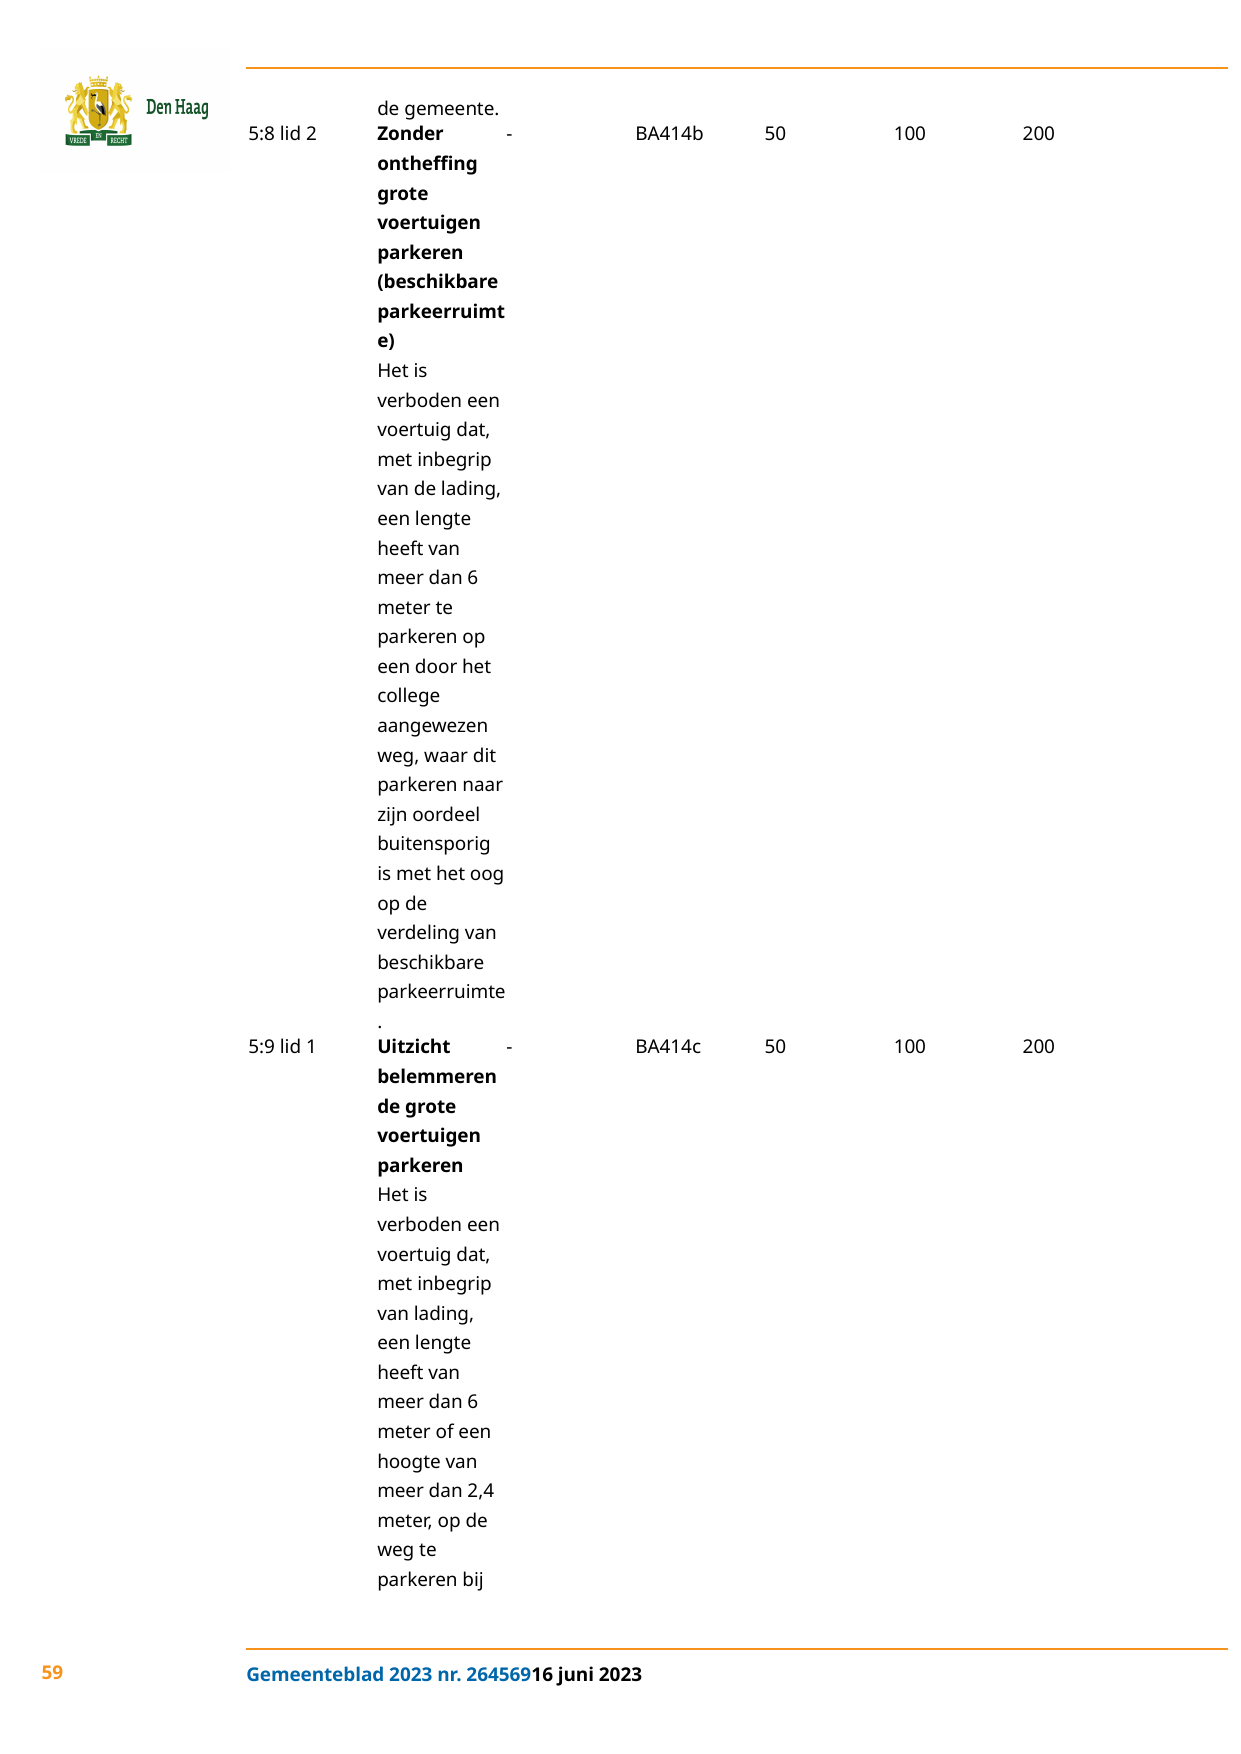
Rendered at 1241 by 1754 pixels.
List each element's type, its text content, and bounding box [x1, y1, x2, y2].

table_cell - [506, 121, 635, 1034]
table_cell 5:8 lid 2 [248, 121, 377, 1034]
table_cell [248, 95, 377, 121]
table_cell 200 [1023, 121, 1152, 1034]
table_cell Zonder ontheffing grote voertuigen parkeren (beschikbare parkeerruimte) Het is verboden een voertuig dat, met inbegrip van de lading, een lengte heeft van meer dan 6 meter te parkeren op een door het college aangewezen weg, waar dit parkeren naar zijn oordeel buitensporig is met het oog op de verdeling van beschikbare parkeerruimte. [377, 121, 506, 1034]
table_cell 50 [764, 1034, 893, 1592]
table_cell 100 [894, 121, 1022, 1034]
picture [41, 47, 231, 172]
table_cell de gemeente. [377, 95, 506, 121]
table_cell - [506, 95, 635, 121]
table_cell BA414b [635, 121, 764, 1034]
table_cell [1023, 95, 1152, 121]
table_cell Uitzicht belemmerende grote voertuigen parkeren Het is verboden een voertuig dat, met inbegrip van lading, een lengte heeft van meer dan 6 meter of een hoogte van meer dan 2,4 meter, op de weg te parkeren bij [377, 1034, 506, 1592]
table_cell - [506, 1034, 635, 1592]
table_cell BA414c [635, 1034, 764, 1592]
table_cell 50 [764, 121, 893, 1034]
table_cell 100 [894, 1034, 1022, 1592]
table_cell 200 [1023, 1034, 1152, 1592]
table_cell [894, 95, 1022, 121]
table_cell 5:9 lid 1 [248, 1034, 377, 1592]
table_cell [764, 95, 893, 121]
table_cell [635, 95, 764, 121]
